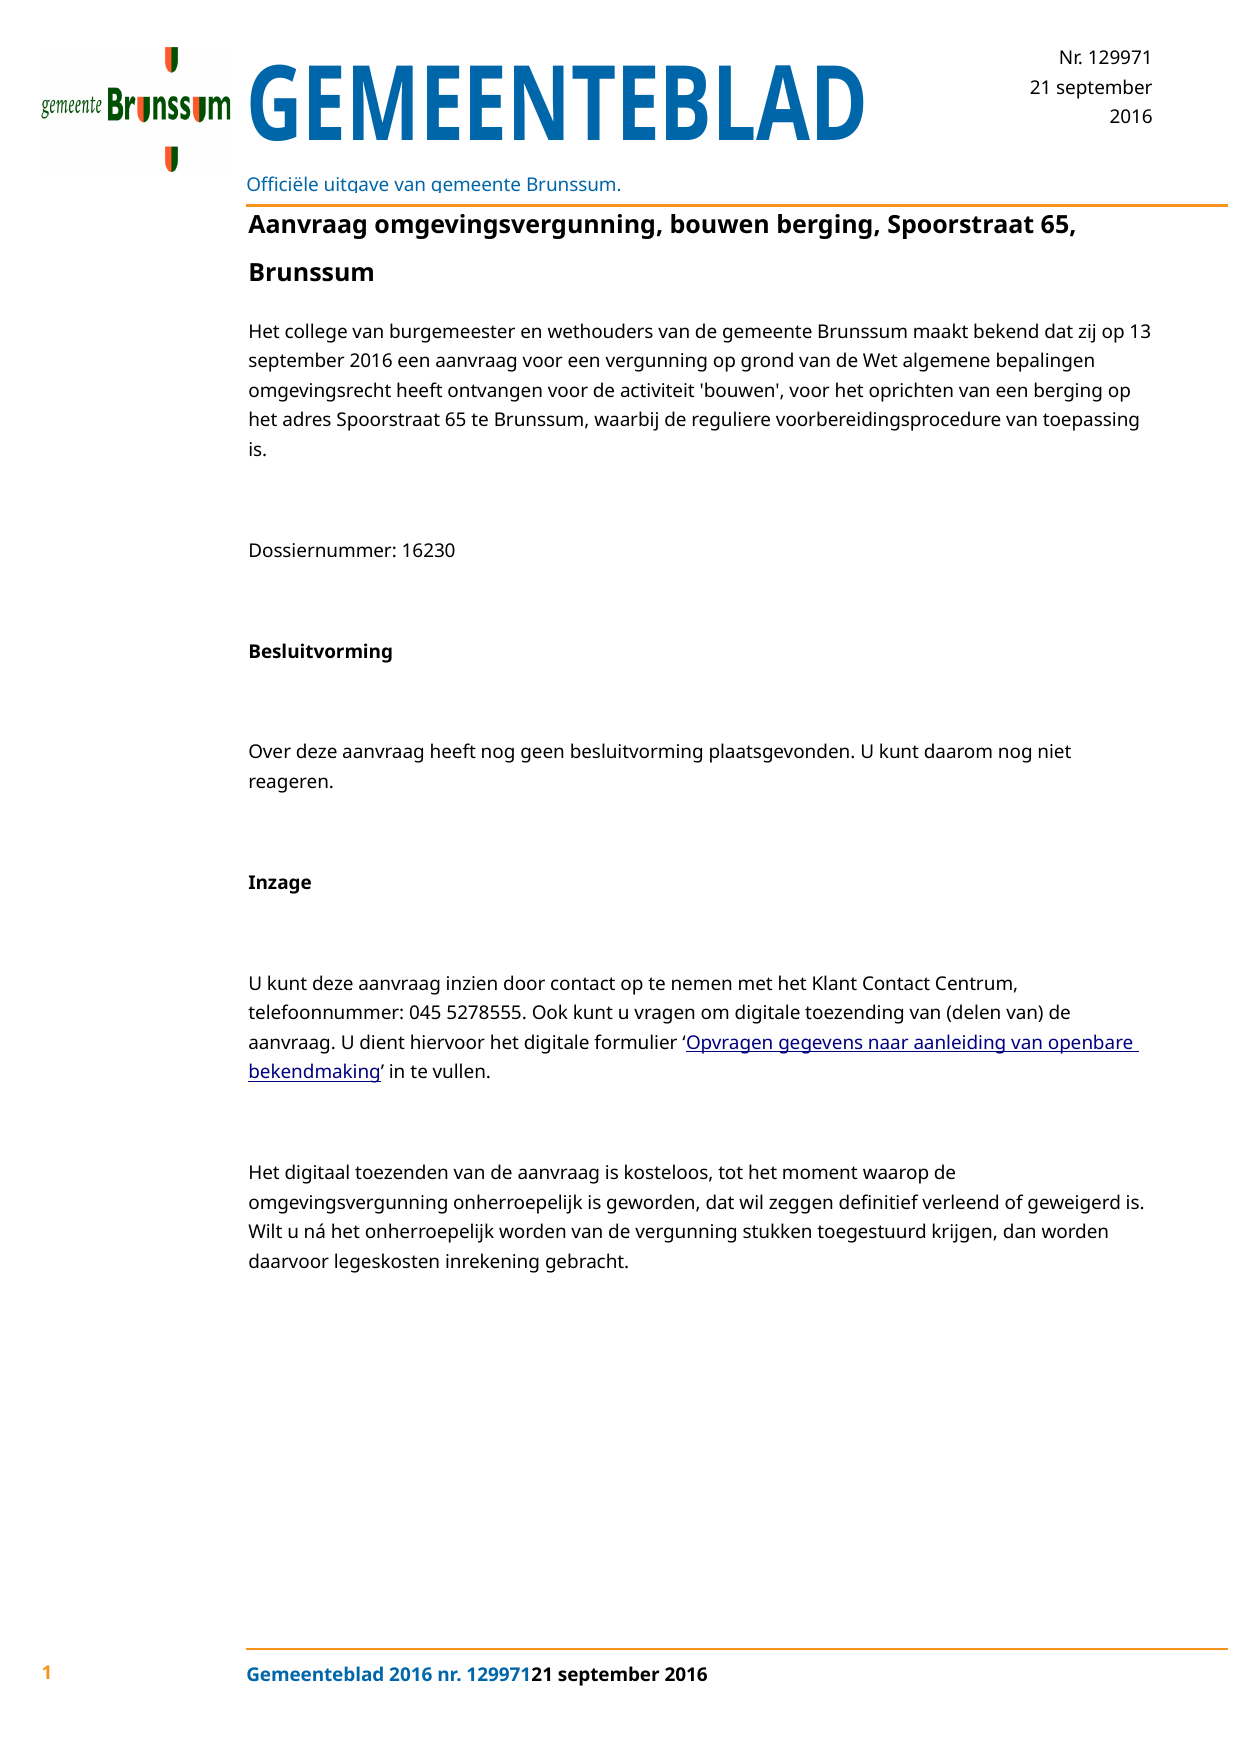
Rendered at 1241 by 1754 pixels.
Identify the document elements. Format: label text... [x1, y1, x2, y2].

text Over deze aanvraag heeft nog geen besluitvorming plaatsgevonden. U kunt daarom nog niet reageren. [248, 739, 1152, 794]
text U kunt deze aanvraag inzien door contact op te nemen met het Klant Contact Centrum, telefoonnummer: 045 5278555. Ook kunt u vragen om digitale toezending van (delen van) de aanvraag. U dient hiervoor het digitale formulier ‘Opvragen gegevens naar aanleiding van openbare bekendmaking’ in te vullen. [248, 970, 1152, 1084]
text Inzage [248, 869, 1152, 895]
text Besluitvorming [248, 638, 1152, 664]
text Dossiernummer: 16230 [248, 537, 1152, 563]
picture [41, 47, 231, 172]
text Het college van burgemeester en wethouders van de gemeente Brunssum maakt bekend dat zij op 13 september 2016 een aanvraag voor een vergunning op grond van de Wet algemene bepalingen omgevingsrecht heeft ontvangen voor de activiteit 'bouwen', voor het oprichten van een berging op het adres Spoorstraat 65 te Brunssum, waarbij de reguliere voorbereidingsprocedure van toepassing is. [248, 318, 1152, 462]
text Het digitaal toezenden van de aanvraag is kosteloos, tot het moment waarop de omgevingsvergunning onherroepelijk is geworden, dat wil zeggen definitief verleend of geweigerd is. Wilt u ná het onherroepelijk worden van de vergunning stukken toegestuurd krijgen, dan worden daarvoor legeskosten inrekening gebracht. [248, 1159, 1152, 1274]
text Aanvraag omgevingsvergunning, bouwen berging, Spoorstraat 65, Brunssum [248, 207, 1152, 288]
